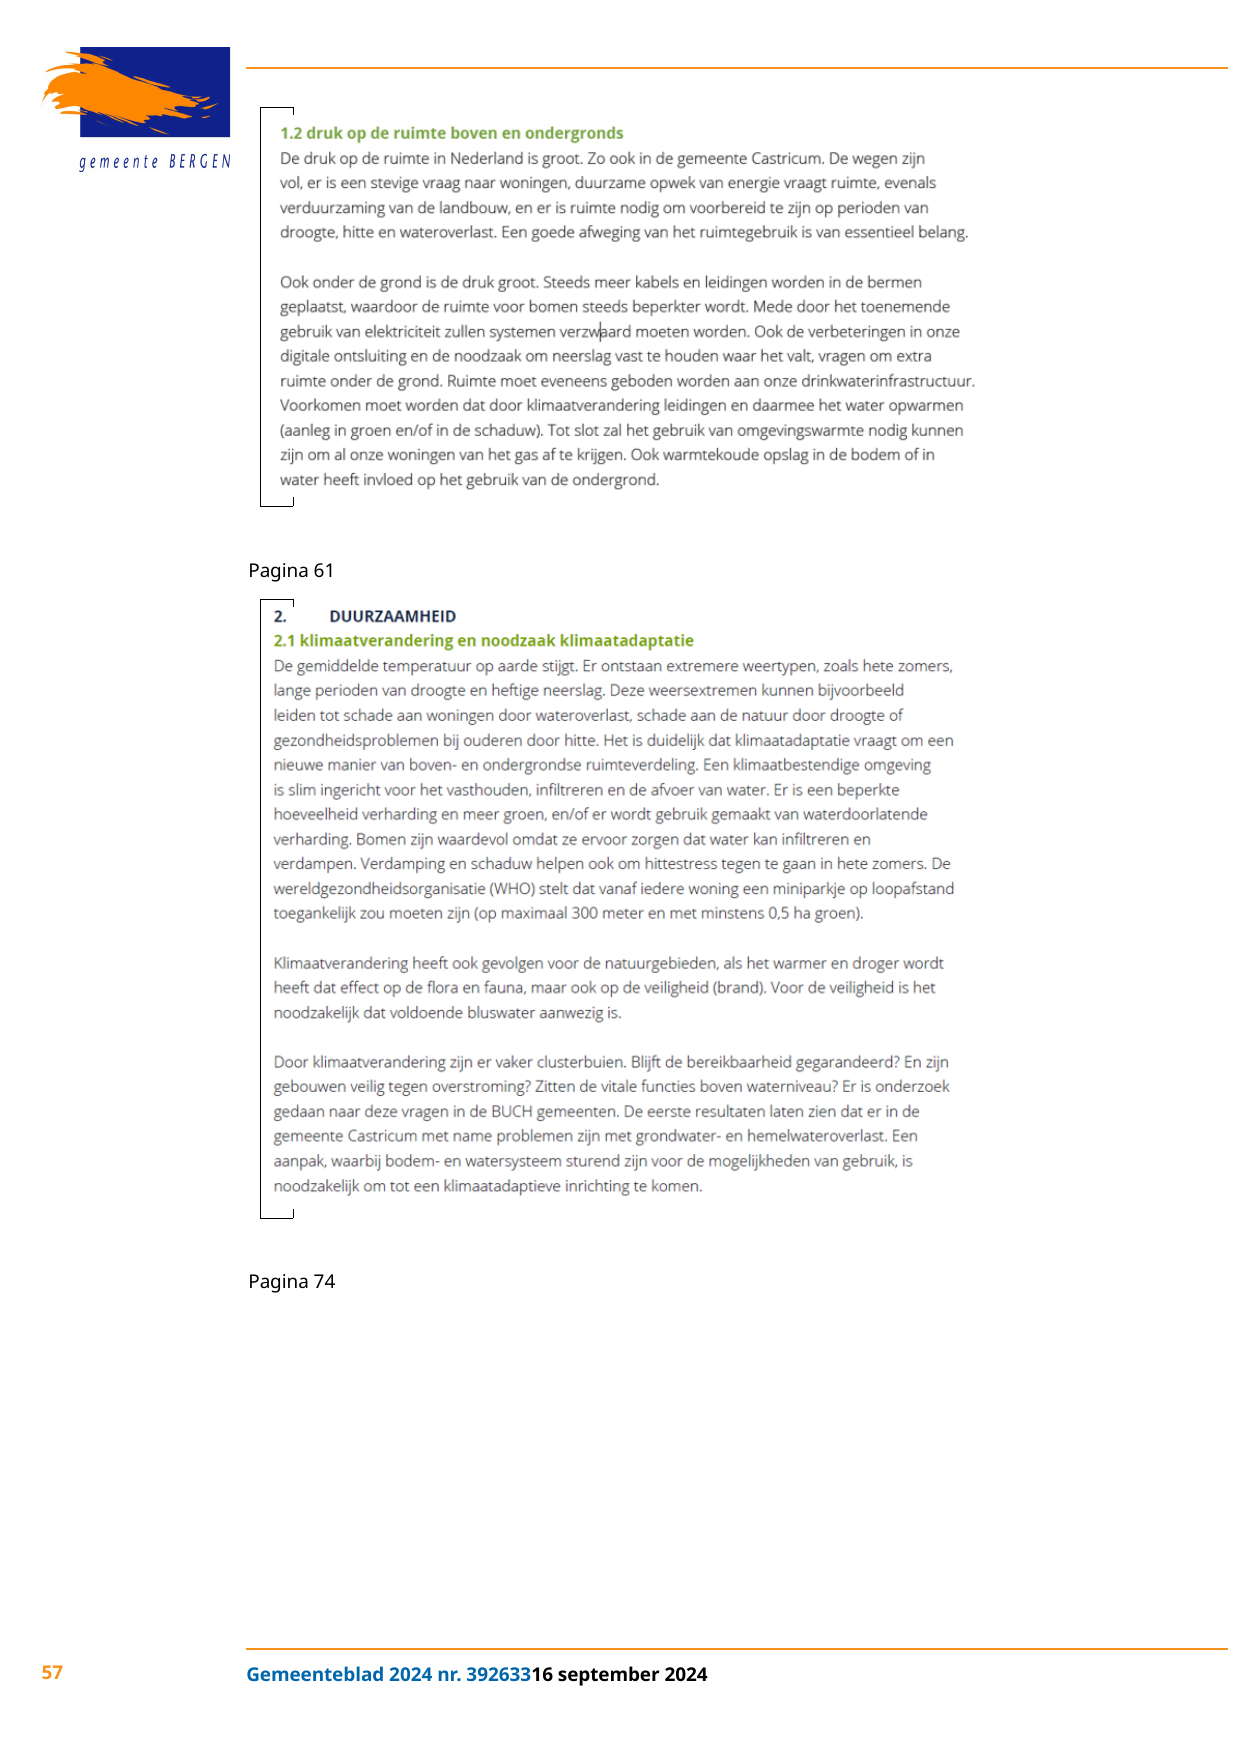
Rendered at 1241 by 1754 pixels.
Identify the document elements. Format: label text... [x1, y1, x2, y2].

picture [268, 607, 978, 1209]
text Pagina 74 [248, 1268, 1152, 1294]
text Pagina 61 [248, 557, 1152, 583]
picture [268, 115, 978, 497]
picture [41, 47, 231, 172]
